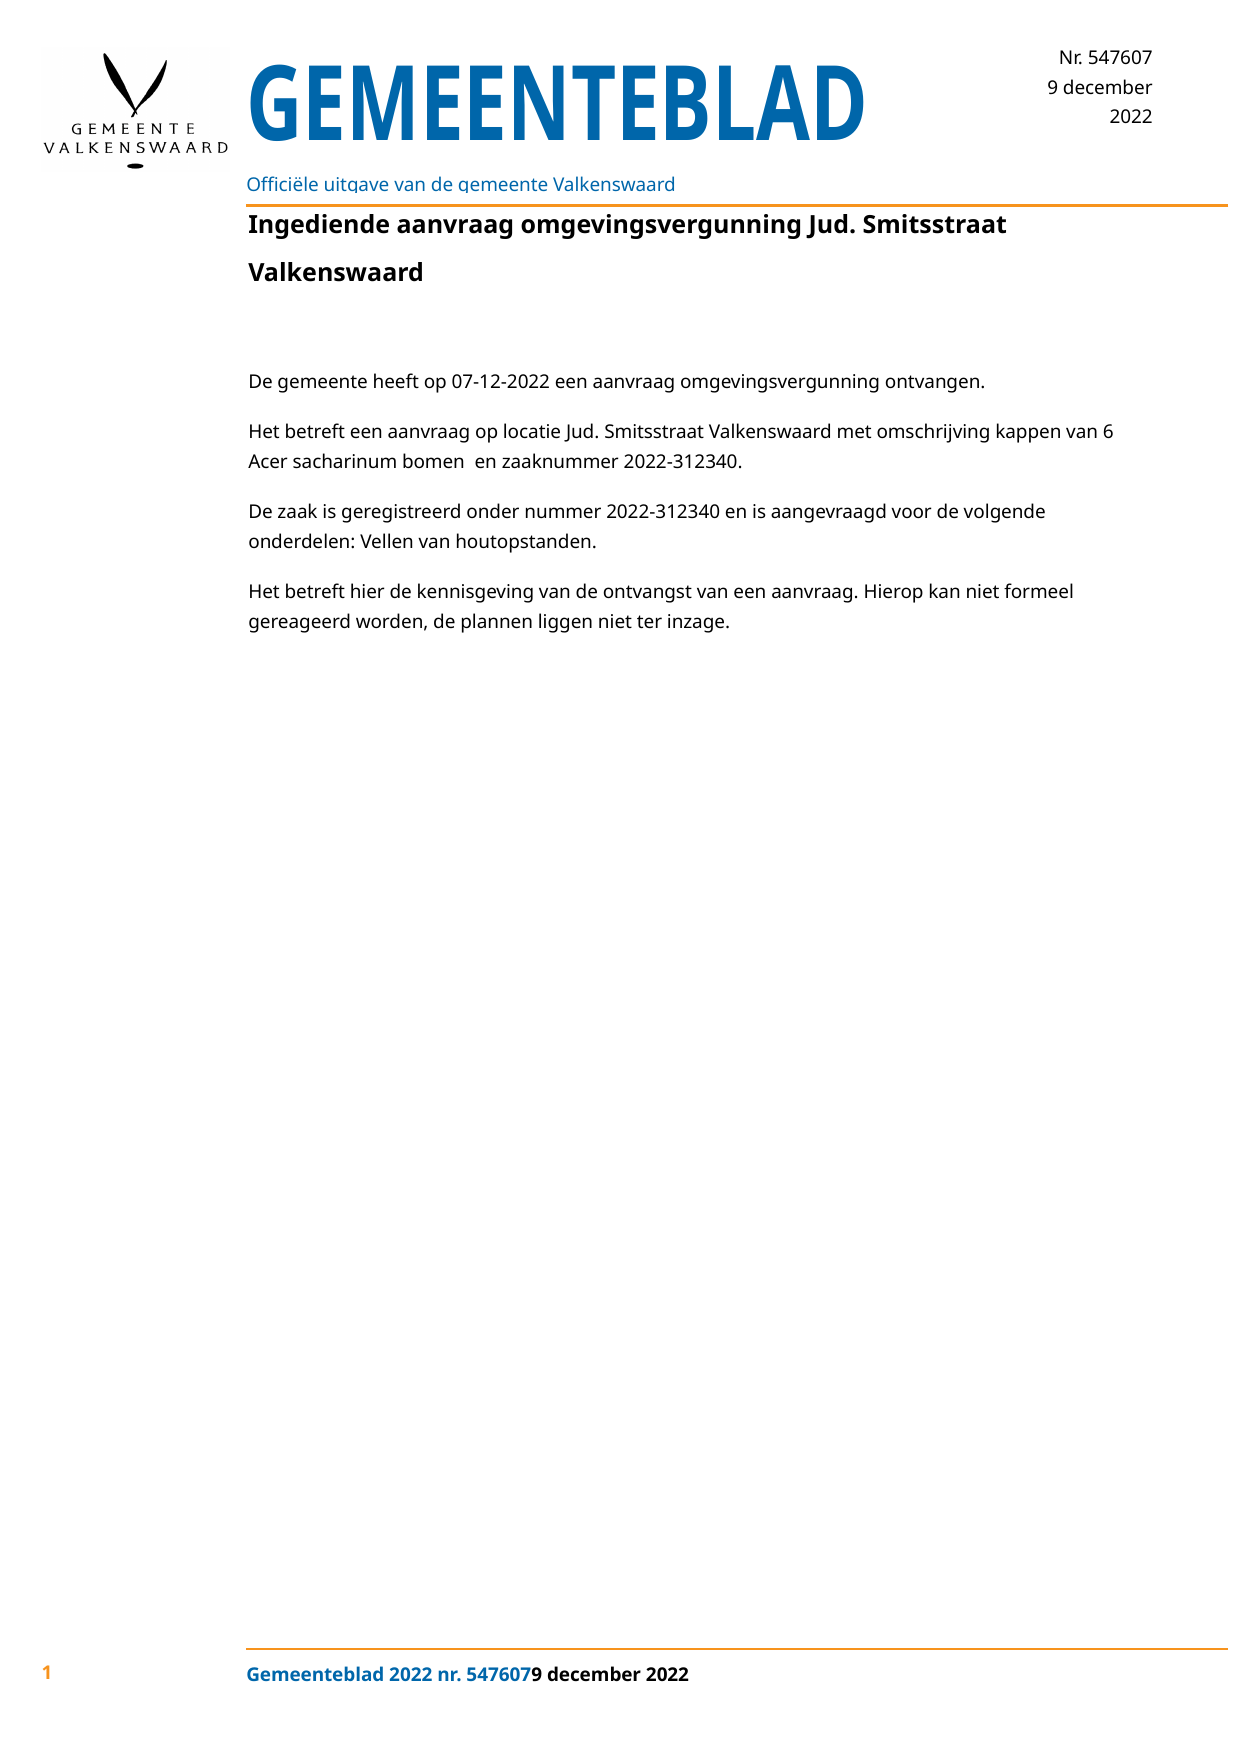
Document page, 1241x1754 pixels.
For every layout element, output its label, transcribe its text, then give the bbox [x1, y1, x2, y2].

text Het betreft een aanvraag op locatie Jud. Smitsstraat Valkenswaard met omschrijving kappen van 6 Acer sacharinum bomen en zaaknummer 2022-312340. [248, 419, 1152, 474]
picture [41, 47, 231, 172]
text Ingediende aanvraag omgevingsvergunning Jud. Smitsstraat Valkenswaard [248, 207, 1152, 288]
text Het betreft hier de kennisgeving van de ontvangst van een aanvraag. Hierop kan niet formeel gereageerd worden, de plannen liggen niet ter inzage. [248, 579, 1152, 634]
text De zaak is geregistreerd onder nummer 2022-312340 en is aangevraagd voor de volgende onderdelen: Vellen van houtopstanden. [248, 499, 1152, 554]
text De gemeente heeft op 07-12-2022 een aanvraag omgevingsvergunning ontvangen. [248, 368, 1152, 394]
